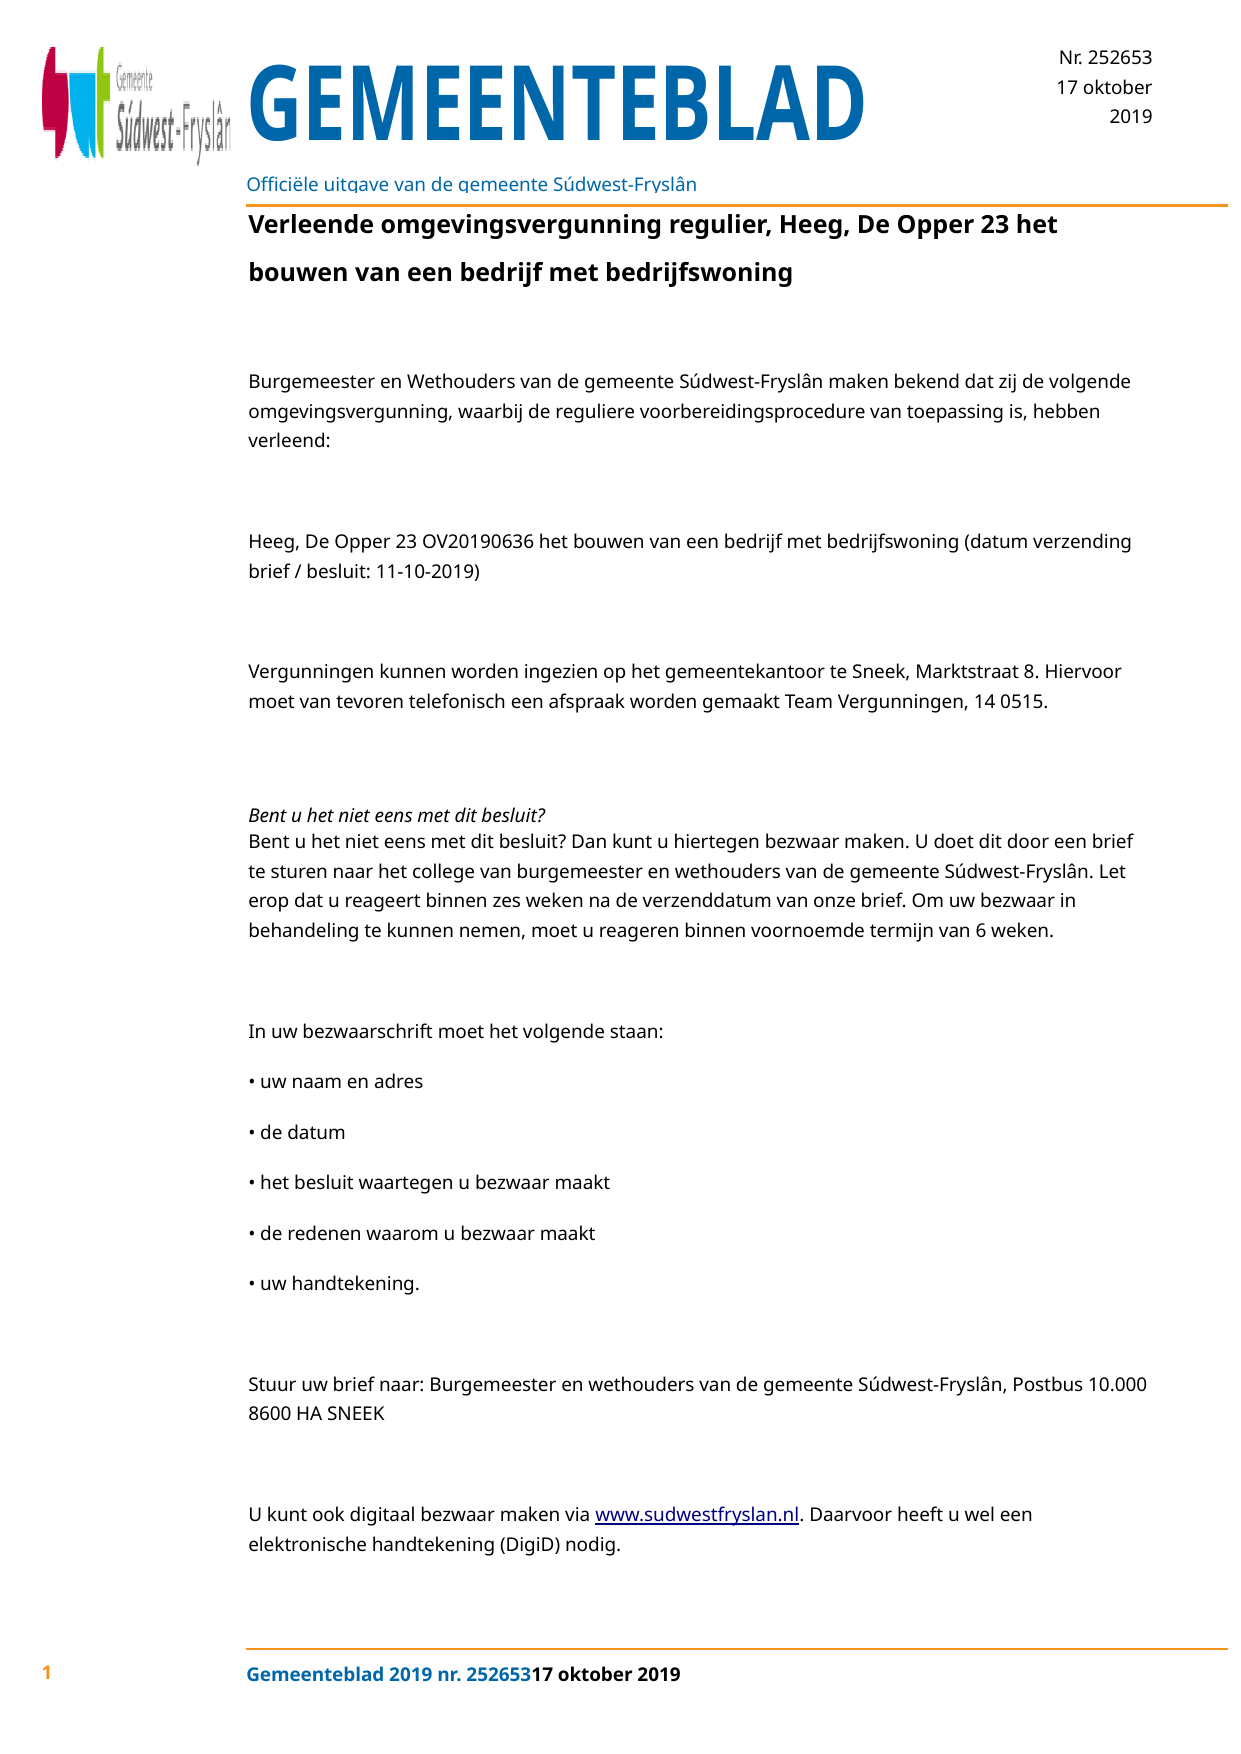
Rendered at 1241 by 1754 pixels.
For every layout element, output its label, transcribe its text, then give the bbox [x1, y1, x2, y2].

text • de datum [248, 1119, 1152, 1144]
text Heeg, De Opper 23 OV20190636 het bouwen van een bedrijf met bedrijfswoning (datum verzending brief / besluit: 11-10-2019) [248, 528, 1152, 584]
text Verleende omgevingsvergunning regulier, Heeg, De Opper 23 het bouwen van een bedrijf met bedrijfswoning [248, 207, 1152, 288]
text U kunt ook digitaal bezwaar maken via www.sudwestfryslan.nl. Daarvoor heeft u wel een elektronische handtekening (DigiD) nodig. [248, 1501, 1152, 1557]
text Bent u het niet eens met dit besluit? Dan kunt u hiertegen bezwaar maken. U doet dit door een brief te sturen naar het college van burgemeester en wethouders van de gemeente Súdwest-Fryslân. Let erop dat u reageert binnen zes weken na de verzenddatum van onze brief. Om uw bezwaar in behandeling te kunnen nemen, moet u reageren binnen voornoemde termijn van 6 weken. [248, 828, 1152, 943]
picture [41, 47, 231, 172]
text Vergunningen kunnen worden ingezien op het gemeentekantoor te Sneek, Marktstraat 8. Hiervoor moet van tevoren telefonisch een afspraak worden gemaakt Team Vergunningen, 14 0515. [248, 659, 1152, 714]
text In uw bezwaarschrift moet het volgende staan: [248, 1018, 1152, 1044]
text • het besluit waartegen u bezwaar maakt [248, 1169, 1152, 1195]
text • uw handtekening. [248, 1270, 1152, 1296]
text Stuur uw brief naar: Burgemeester en wethouders van de gemeente Súdwest-Fryslân, Postbus 10.000 8600 HA SNEEK [248, 1371, 1152, 1426]
text • de redenen waarom u bezwaar maakt [248, 1220, 1152, 1245]
text • uw naam en adres [248, 1068, 1152, 1094]
text Bent u het niet eens met dit besluit? [248, 803, 1152, 828]
text Burgemeester en Wethouders van de gemeente Súdwest-Fryslân maken bekend dat zij de volgende omgevingsvergunning, waarbij de reguliere voorbereidingsprocedure van toepassing is, hebben verleend: [248, 368, 1152, 453]
